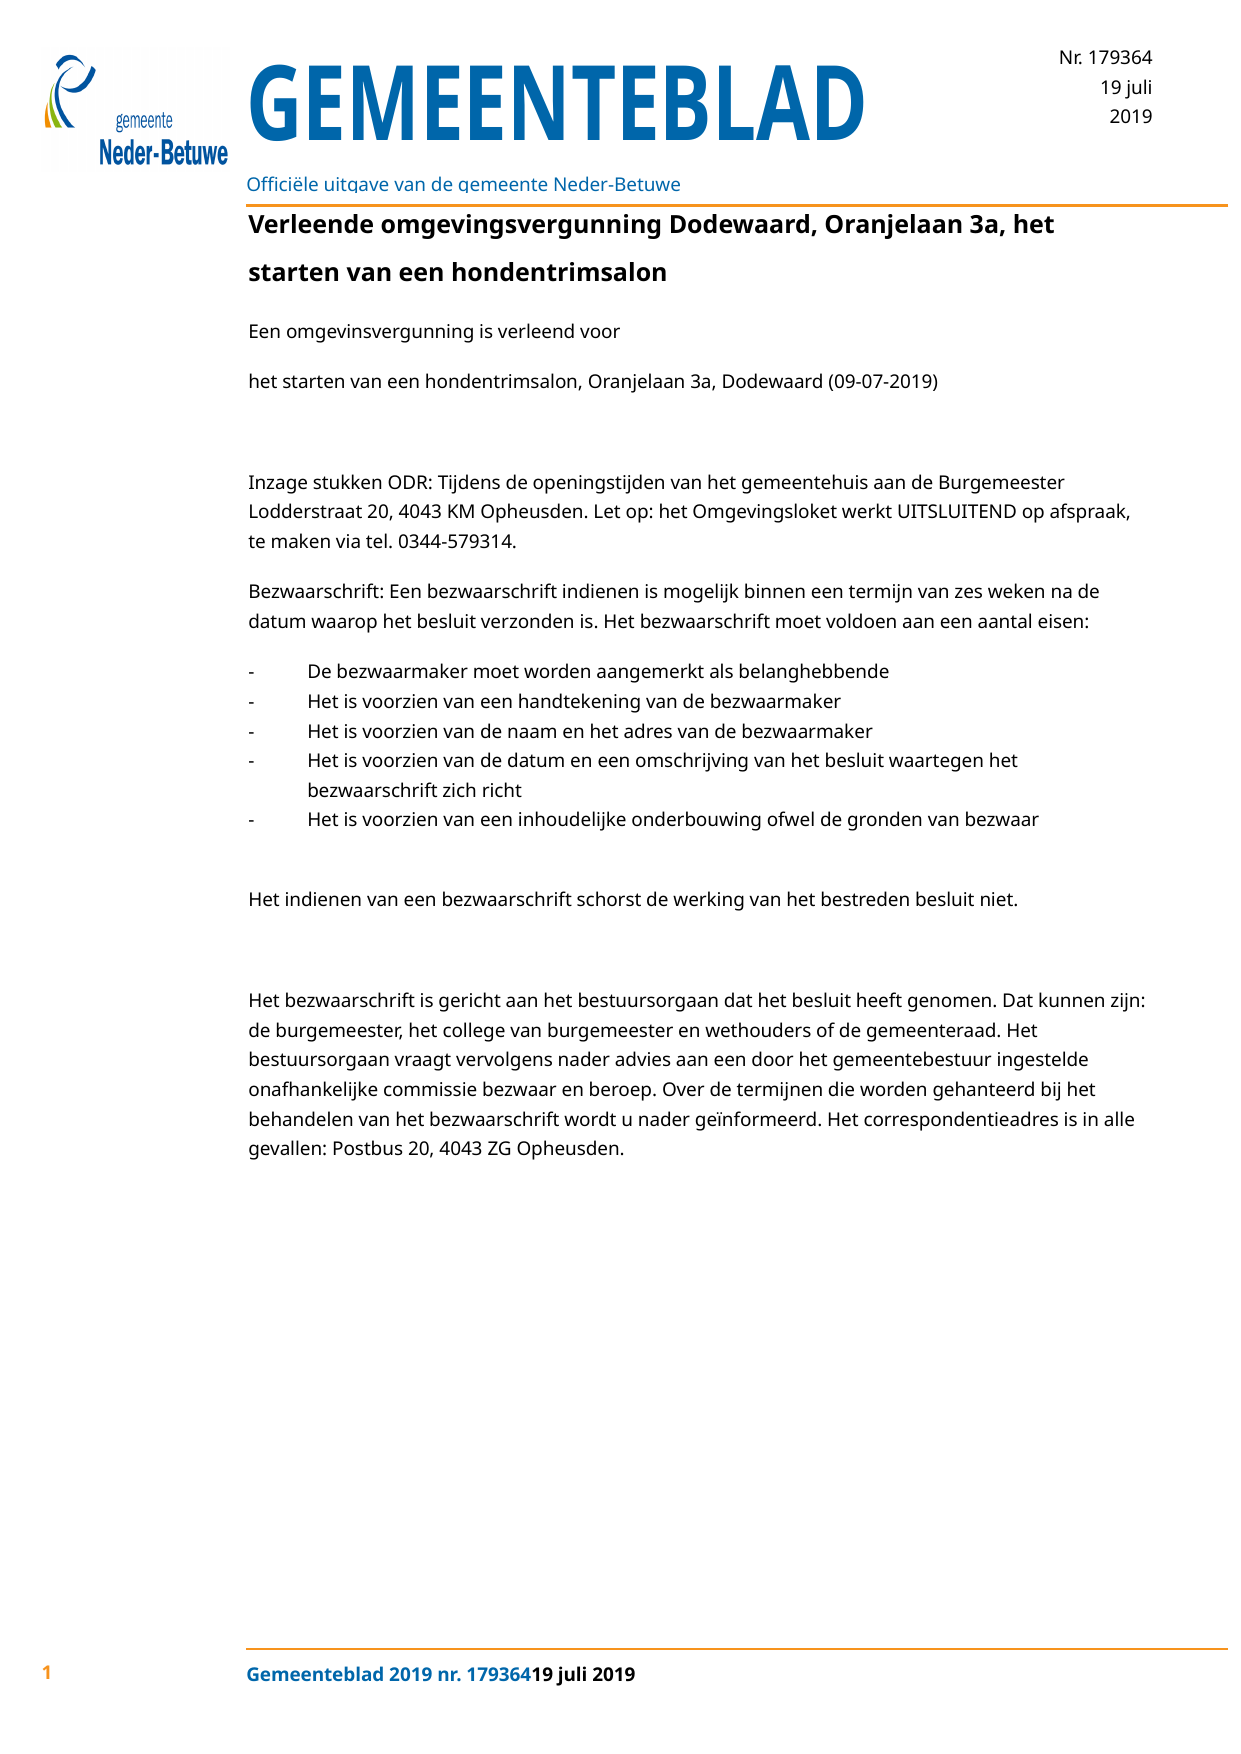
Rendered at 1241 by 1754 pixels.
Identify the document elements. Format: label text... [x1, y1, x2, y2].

list Het is voorzien van de datum en een omschrijving van het besluit waartegen het bezwaarschrift zich richt [248, 747, 1152, 803]
text Inzage stukken ODR: Tijdens de openingstijden van het gemeentehuis aan de Burgemeester Lodderstraat 20, 4043 KM Opheusden. Let op: het Omgevingsloket werkt UITSLUITEND op afspraak, te maken via tel. 0344-579314. [248, 469, 1152, 554]
text Een omgevinsvergunning is verleend voor [248, 318, 1152, 344]
list Het is voorzien van een handtekening van de bezwaarmaker [248, 688, 1152, 714]
list Het is voorzien van een inhoudelijke onderbouwing ofwel de gronden van bezwaar [248, 807, 1152, 832]
text Het bezwaarschrift is gericht aan het bestuursorgaan dat het besluit heeft genomen. Dat kunnen zijn: de burgemeester, het college van burgemeester en wethouders of de gemeenteraad. Het bestuursorgaan vraagt vervolgens nader advies aan een door het gemeentebestuur ingestelde onafhankelijke commissie bezwaar en beroep. Over de termijnen die worden gehanteerd bij het behandelen van het bezwaarschrift wordt u nader geïnformeerd. Het correspondentieadres is in alle gevallen: Postbus 20, 4043 ZG Opheusden. [248, 987, 1152, 1161]
text het starten van een hondentrimsalon, Oranjelaan 3a, Dodewaard (09-07-2019) [248, 368, 1152, 394]
picture [41, 47, 231, 172]
list Het is voorzien van de naam en het adres van de bezwaarmaker [248, 718, 1152, 744]
list De bezwaarmaker moet worden aangemerkt als belanghebbende [248, 659, 1152, 684]
text Bezwaarschrift: Een bezwaarschrift indienen is mogelijk binnen een termijn van zes weken na de datum waarop het besluit verzonden is. Het bezwaarschrift moet voldoen aan een aantal eisen: [248, 579, 1152, 634]
text Het indienen van een bezwaarschrift schorst de werking van het bestreden besluit niet. [248, 887, 1152, 912]
text Verleende omgevingsvergunning Dodewaard, Oranjelaan 3a, het starten van een hondentrimsalon [248, 207, 1152, 288]
